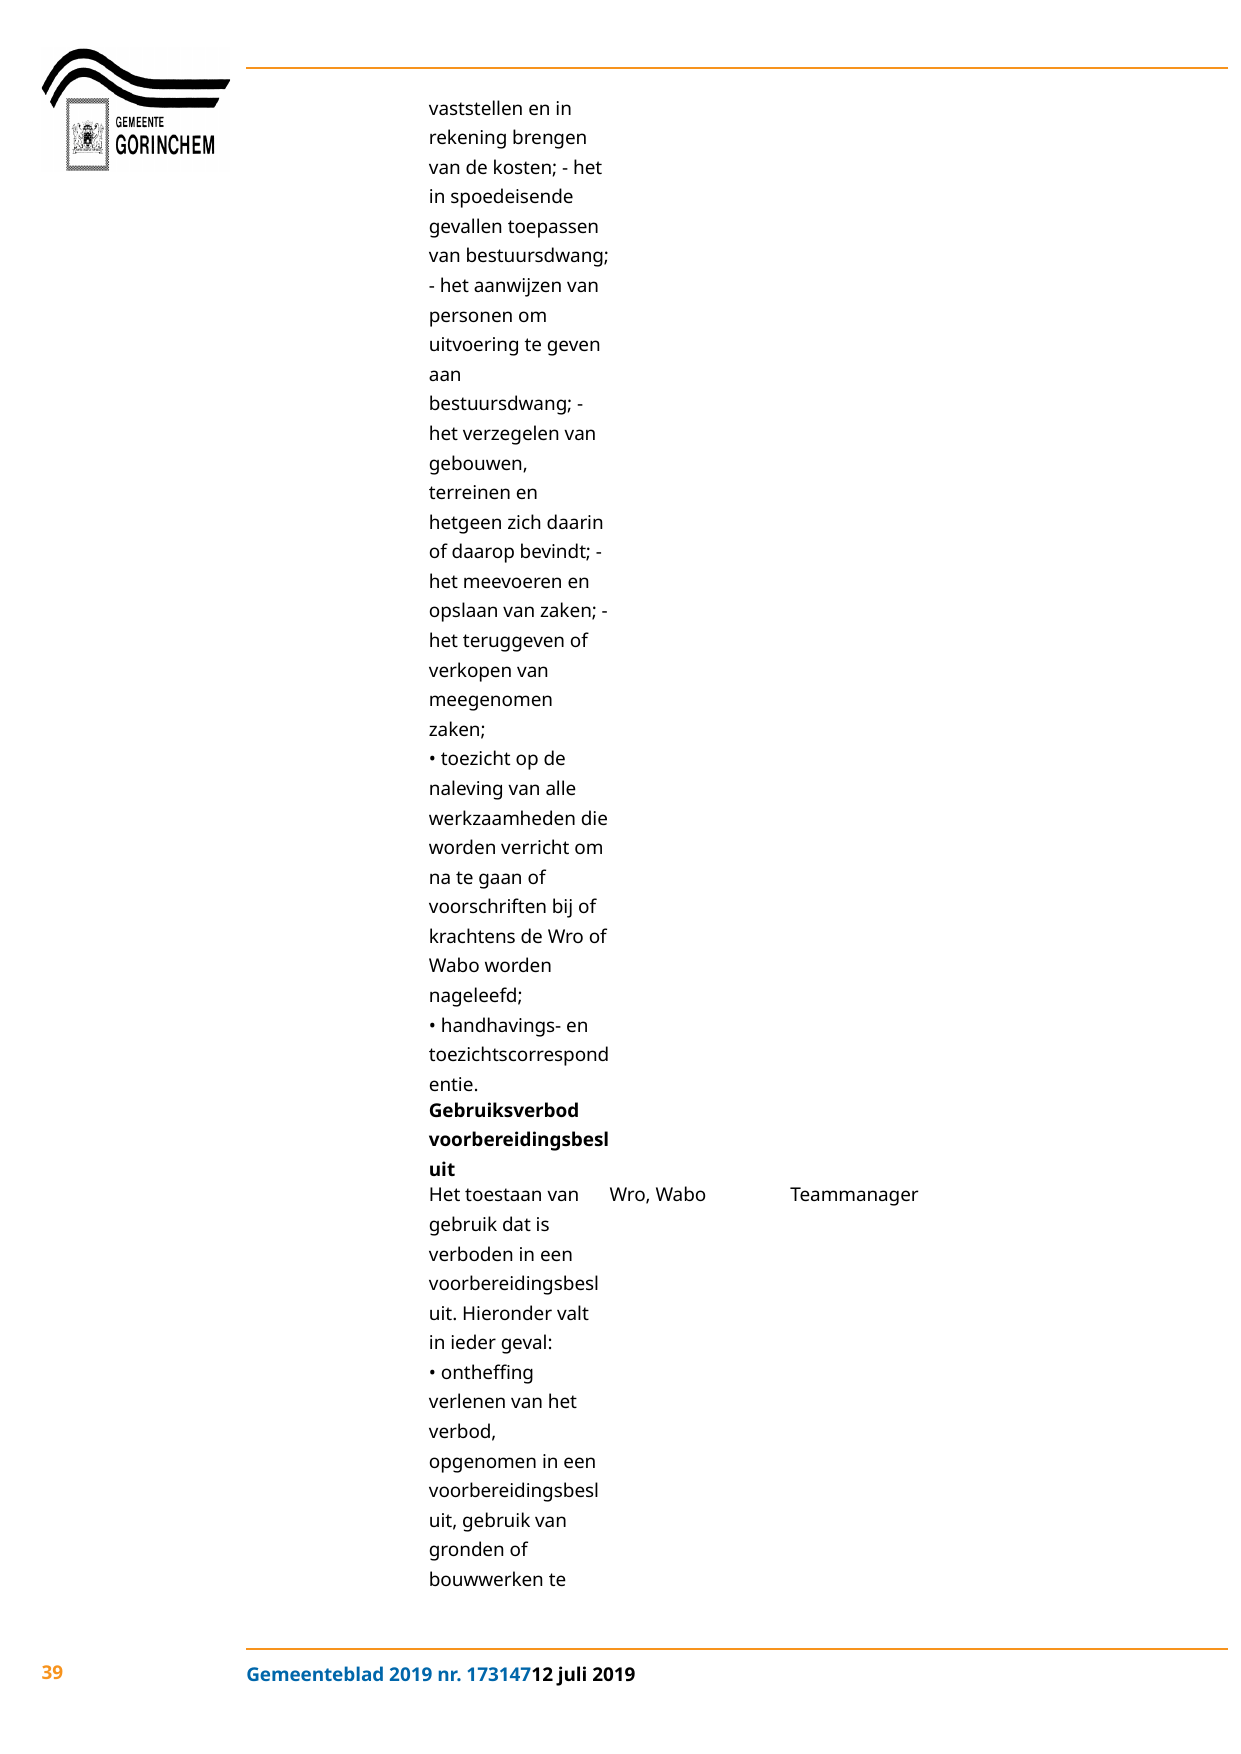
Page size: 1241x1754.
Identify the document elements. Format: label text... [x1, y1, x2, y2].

table_cell Het toestaan van gebruik dat is verboden in een voorbereidingsbesluit. Hieronder valt in ieder geval: • ontheffing verlenen van het verbod, opgenomen in een voorbereidingsbesluit, gebruik van gronden of bouwwerken te [429, 1182, 609, 1592]
table_cell [248, 1182, 429, 1592]
picture [41, 47, 231, 172]
table_cell [790, 95, 971, 1097]
table_cell [971, 1182, 1152, 1592]
table_cell [971, 95, 1152, 1097]
table_cell vaststellen en in rekening brengen van de kosten; - het in spoedeisende gevallen toepassen van bestuursdwang; - het aanwijzen van personen om uitvoering te geven aan bestuursdwang; - het verzegelen van gebouwen, terreinen en hetgeen zich daarin of daarop bevindt; - het meevoeren en opslaan van zaken; - het teruggeven of verkopen van meegenomen zaken; • toezicht op de naleving van alle werkzaamheden die worden verricht om na te gaan of voorschriften bij of krachtens de Wro of Wabo worden nageleefd; • handhavings- en toezichtscorrespondentie. [429, 95, 609, 1097]
table_cell [971, 1097, 1152, 1182]
table_cell [609, 1097, 790, 1182]
table_cell Teammanager [790, 1182, 971, 1592]
table_cell Gebruiksverbod voorbereidingsbesluit [429, 1097, 609, 1182]
table_cell [248, 95, 429, 1097]
table_cell Wro, Wabo [609, 1182, 790, 1592]
table_cell [609, 95, 790, 1097]
table_cell [248, 1097, 429, 1182]
table_cell [790, 1097, 971, 1182]
